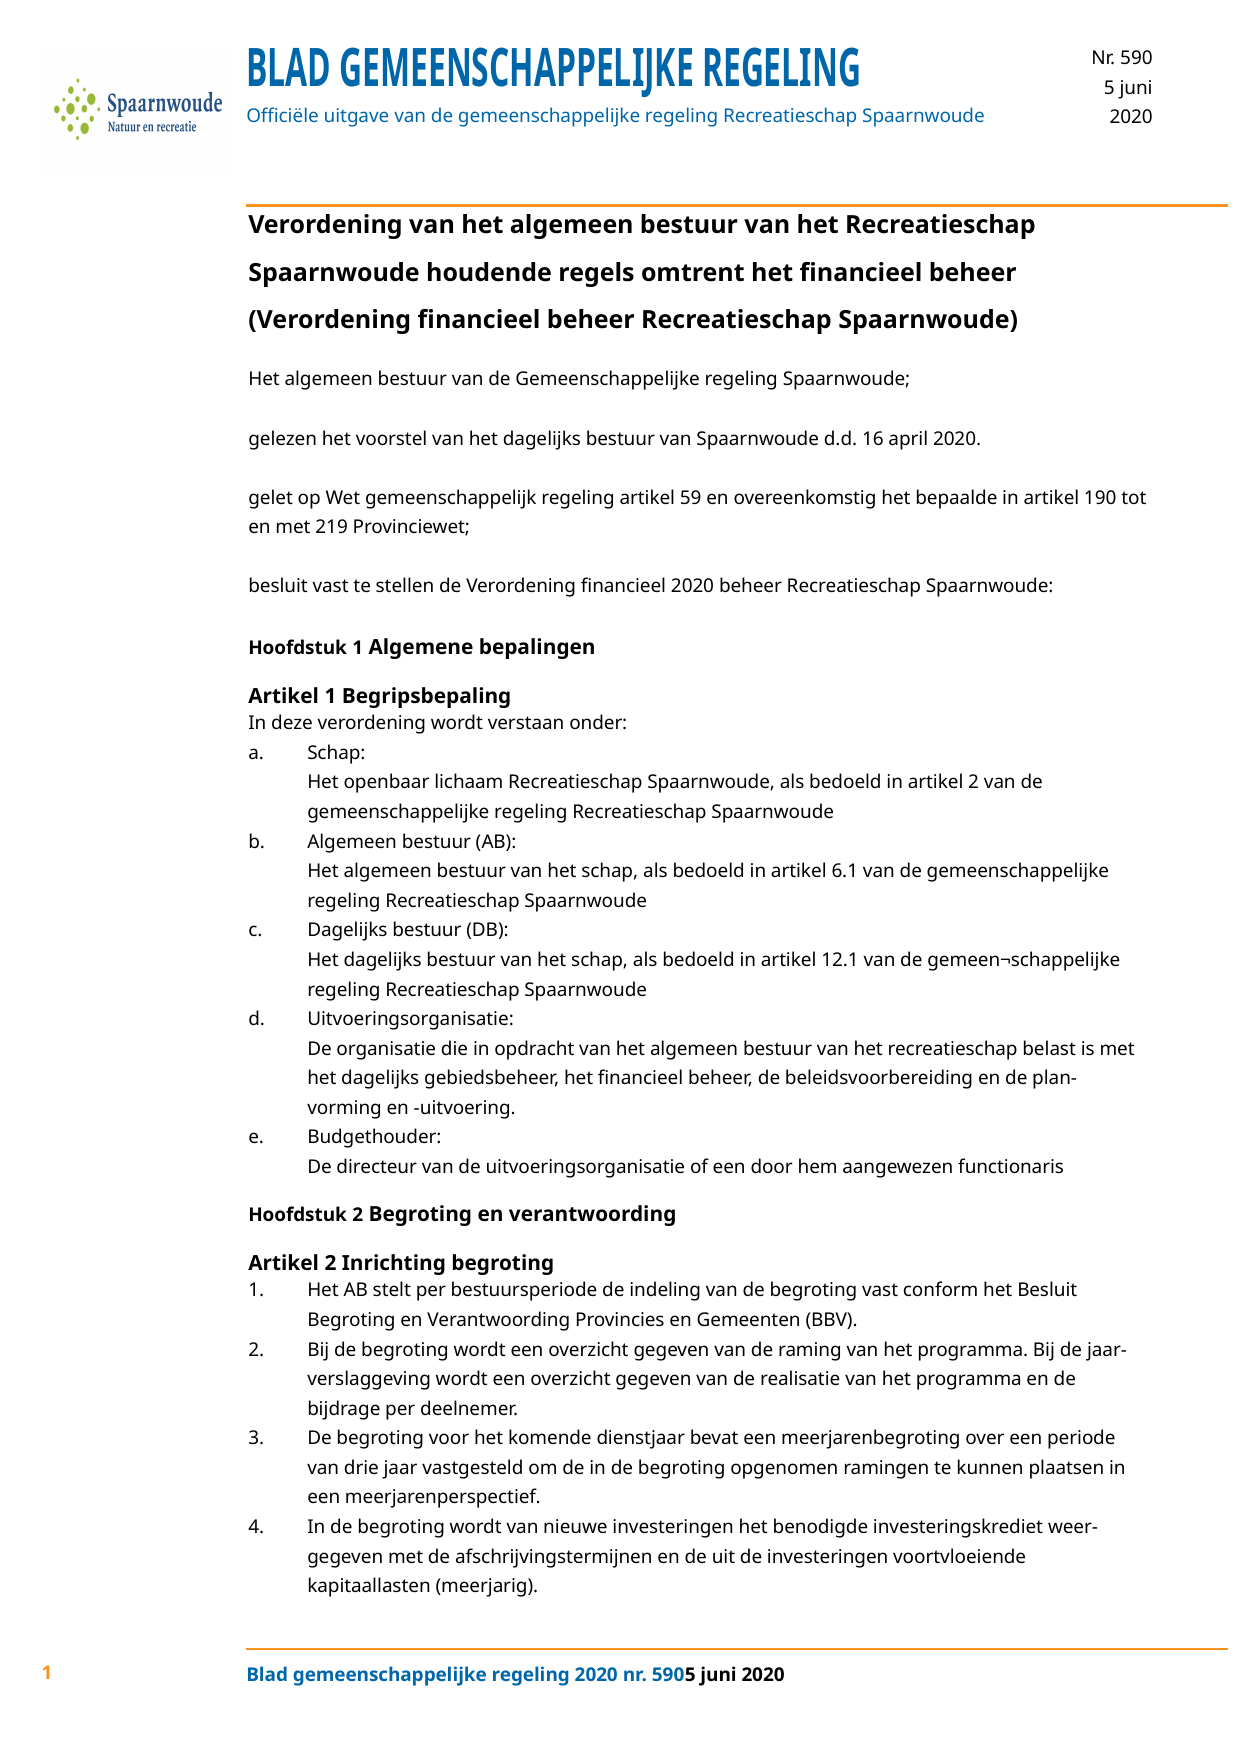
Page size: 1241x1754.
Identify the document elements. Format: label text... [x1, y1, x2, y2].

list De begroting voor het komende dienstjaar bevat een meerjarenbegroting over een periode van drie jaar vastgesteld om de in de begroting opgenomen ramingen te kunnen plaatsen in een meerjarenperspectief. [248, 1424, 1152, 1509]
text besluit vast te stellen de Verordening financieel 2020 beheer Recreatieschap Spaarnwoude: [248, 573, 1152, 598]
text In deze verordening wordt verstaan onder: [248, 709, 1152, 735]
list Het dagelijks bestuur van het schap, als bedoeld in artikel 12.1 van de gemeen¬schappelijke regeling Recreatieschap Spaarnwoude [248, 946, 1152, 1001]
list De directeur van de uitvoeringsorganisatie of een door hem aangewezen functionaris [248, 1153, 1152, 1179]
picture [41, 47, 231, 172]
list Bij de begroting wordt een overzicht gegeven van de raming van het programma. Bij de jaar-verslaggeving wordt een overzicht gegeven van de realisatie van het programma en de bijdrage per deelnemer. [248, 1336, 1152, 1421]
text Het algemeen bestuur van de Gemeenschappelijke regeling Spaarnwoude; [248, 366, 1152, 391]
text Hoofdstuk 2 Begroting en verantwoording [248, 1199, 1152, 1227]
text gelet op Wet gemeenschappelijk regeling artikel 59 en overeenkomstig het bepaalde in artikel 190 tot en met 219 Provinciewet; [248, 484, 1152, 539]
list Uitvoeringsorganisatie: [248, 1005, 1152, 1031]
list De organisatie die in opdracht van het algemeen bestuur van het recreatieschap belast is met het dagelijks gebiedsbeheer, het financieel beheer, de beleidsvoorbereiding en de plan-vorming en -uitvoering. [248, 1035, 1152, 1120]
list Het algemeen bestuur van het schap, als bedoeld in artikel 6.1 van de gemeenschappelijke regeling Recreatieschap Spaarnwoude [248, 857, 1152, 913]
list Het AB stelt per bestuursperiode de indeling van de begroting vast conform het Besluit Begroting en Verantwoording Provincies en Gemeenten (BBV). [248, 1277, 1152, 1332]
text Artikel 1 Begripsbepaling [248, 681, 1152, 709]
list Het openbaar lichaam Recreatieschap Spaarnwoude, als bedoeld in artikel 2 van de gemeenschappelijke regeling Recreatieschap Spaarnwoude [248, 769, 1152, 824]
list Budgethouder: [248, 1124, 1152, 1149]
text gelezen het voorstel van het dagelijks bestuur van Spaarnwoude d.d. 16 april 2020. [248, 425, 1152, 450]
text Artikel 2 Inrichting begroting [248, 1248, 1152, 1277]
text Hoofdstuk 1 Algemene bepalingen [248, 632, 1152, 660]
list Schap: [248, 739, 1152, 765]
text Verordening van het algemeen bestuur van het Recreatieschap Spaarnwoude houdende regels omtrent het financieel beheer (Verordening financieel beheer Recreatieschap Spaarnwoude) [248, 207, 1152, 336]
list In de begroting wordt van nieuwe investeringen het benodigde investeringskrediet weer-gegeven met de afschrijvingstermijnen en de uit de investeringen voortvloeiende kapitaallasten (meerjarig). [248, 1513, 1152, 1598]
list Algemeen bestuur (AB): [248, 828, 1152, 853]
list Dagelijks bestuur (DB): [248, 917, 1152, 942]
